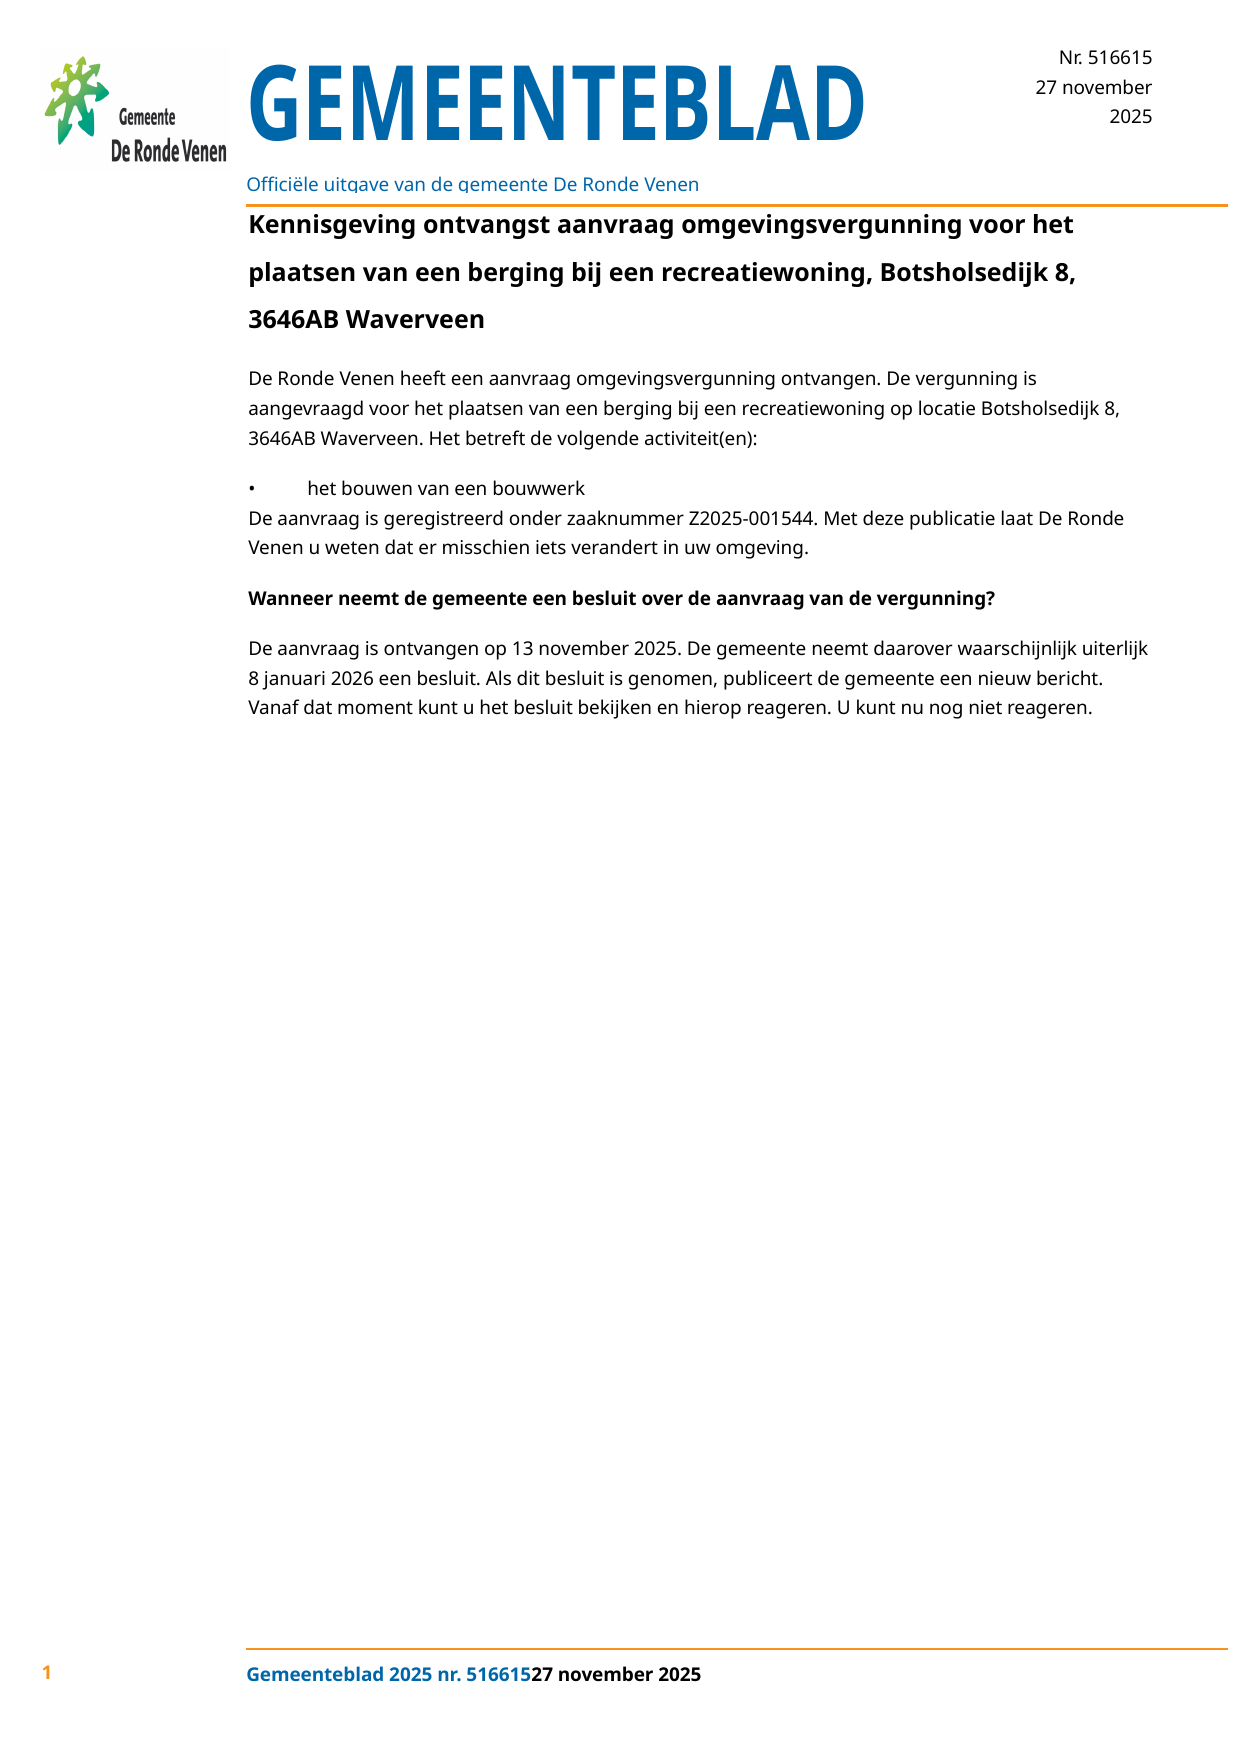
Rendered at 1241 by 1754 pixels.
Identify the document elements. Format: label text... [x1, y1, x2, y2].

text De aanvraag is geregistreerd onder zaaknummer Z2025-001544. Met deze publicatie laat De Ronde Venen u weten dat er misschien iets verandert in uw omgeving. [248, 505, 1152, 560]
text De Ronde Venen heeft een aanvraag omgevingsvergunning ontvangen. De vergunning is aangevraagd voor het plaatsen van een berging bij een recreatiewoning op locatie Botsholsedijk 8, 3646AB Waverveen. Het betreft de volgende activiteit(en): [248, 366, 1152, 450]
list het bouwen van een bouwwerk [248, 475, 1152, 501]
text Kennisgeving ontvangst aanvraag omgevingsvergunning voor het plaatsen van een berging bij een recreatiewoning, Botsholsedijk 8, 3646AB Waverveen [248, 207, 1152, 336]
text De aanvraag is ontvangen op 13 november 2025. De gemeente neemt daarover waarschijnlijk uiterlijk 8 januari 2026 een besluit. Als dit besluit is genomen, publiceert de gemeente een nieuw bericht. Vanaf dat moment kunt u het besluit bekijken en hierop reageren. U kunt nu nog niet reageren. [248, 635, 1152, 720]
text Wanneer neemt de gemeente een besluit over de aanvraag van de vergunning? [248, 585, 1152, 610]
picture [41, 47, 231, 172]
